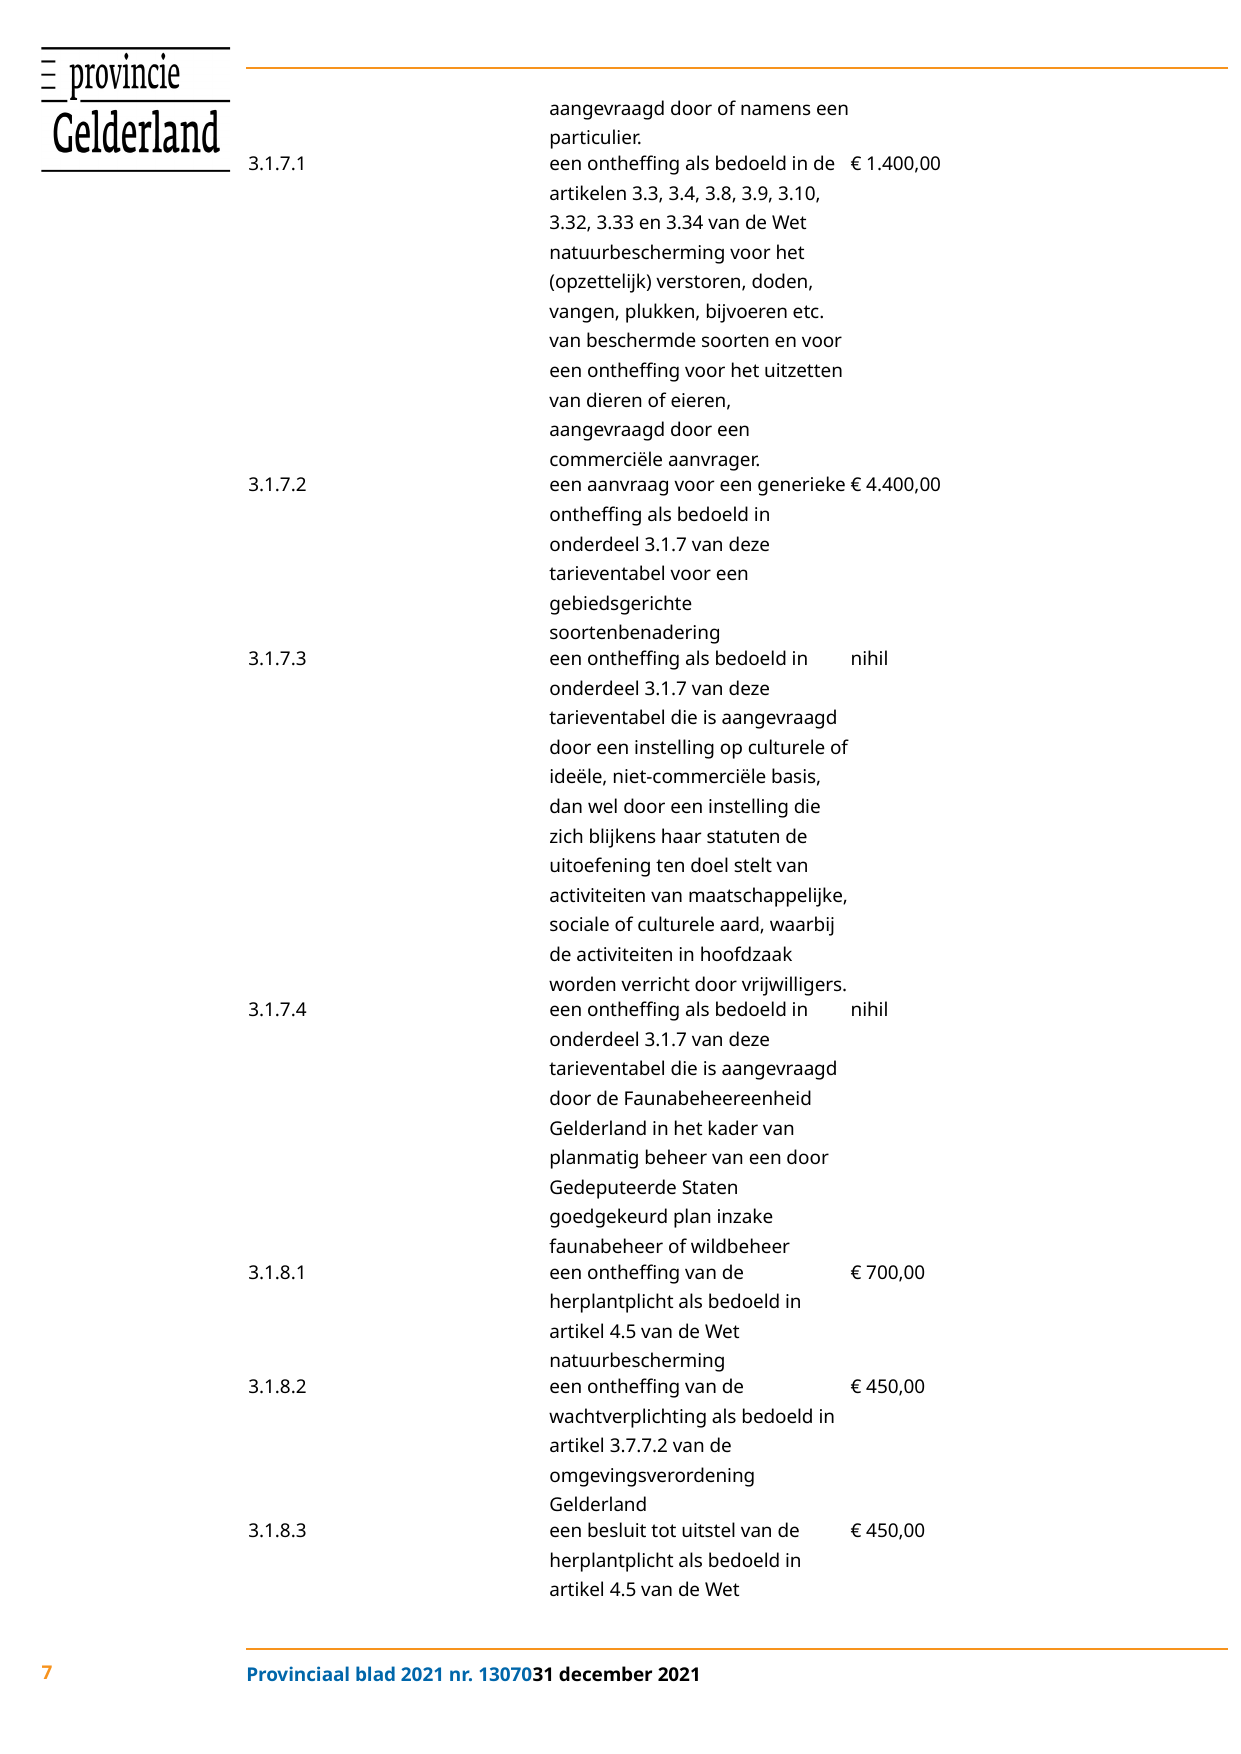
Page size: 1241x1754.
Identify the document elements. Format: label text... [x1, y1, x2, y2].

picture [41, 47, 231, 172]
table_cell een ontheffing van de herplantplicht als bedoeld in artikel 4.5 van de Wet natuurbescherming [549, 1259, 850, 1373]
table_cell een ontheffing van de wachtverplichting als bedoeld in artikel 3.7.7.2 van de omgevingsverordening Gelderland [549, 1373, 850, 1517]
table_cell [850, 95, 1152, 150]
table_cell € 700,00 [850, 1259, 1152, 1373]
table_cell 3.1.8.3 [248, 1518, 549, 1602]
table_cell 3.1.8.1 [248, 1259, 549, 1373]
table_cell 3.1.7.1 [248, 150, 549, 472]
table_cell nihil [850, 645, 1152, 996]
table_cell [248, 95, 549, 150]
table_cell € 1.400,00 [850, 150, 1152, 472]
table_cell een aanvraag voor een generieke ontheffing als bedoeld in onderdeel 3.1.7 van deze tarieventabel voor een gebiedsgerichte soortenbenadering [549, 472, 850, 645]
table_cell nihil [850, 996, 1152, 1259]
table_cell een besluit tot uitstel van de herplantplicht als bedoeld in artikel 4.5 van de Wet [549, 1518, 850, 1602]
table_cell 3.1.7.2 [248, 472, 549, 645]
table_cell een ontheffing als bedoeld in de artikelen 3.3, 3.4, 3.8, 3.9, 3.10, 3.32, 3.33 en 3.34 van de Wet natuurbescherming voor het (opzettelijk) verstoren, doden, vangen, plukken, bijvoeren etc. van beschermde soorten en voor een ontheffing voor het uitzetten van dieren of eieren, aangevraagd door een commerciële aanvrager. [549, 150, 850, 472]
table_cell € 450,00 [850, 1373, 1152, 1517]
table_cell € 4.400,00 [850, 472, 1152, 645]
table_cell een ontheffing als bedoeld in onderdeel 3.1.7 van deze tarieventabel die is aangevraagd door de Faunabeheereenheid Gelderland in het kader van planmatig beheer van een door Gedeputeerde Staten goedgekeurd plan inzake faunabeheer of wildbeheer [549, 996, 850, 1259]
table_cell 3.1.8.2 [248, 1373, 549, 1517]
table_cell aangevraagd door of namens een particulier. [549, 95, 850, 150]
table_cell 3.1.7.4 [248, 996, 549, 1259]
table_cell een ontheffing als bedoeld in onderdeel 3.1.7 van deze tarieventabel die is aangevraagd door een instelling op culturele of ideële, niet-commerciële basis, dan wel door een instelling die zich blijkens haar statuten de uitoefening ten doel stelt van activiteiten van maatschappelijke, sociale of culturele aard, waarbij de activiteiten in hoofdzaak worden verricht door vrijwilligers. [549, 645, 850, 996]
table_cell € 450,00 [850, 1518, 1152, 1602]
table_cell 3.1.7.3 [248, 645, 549, 996]
